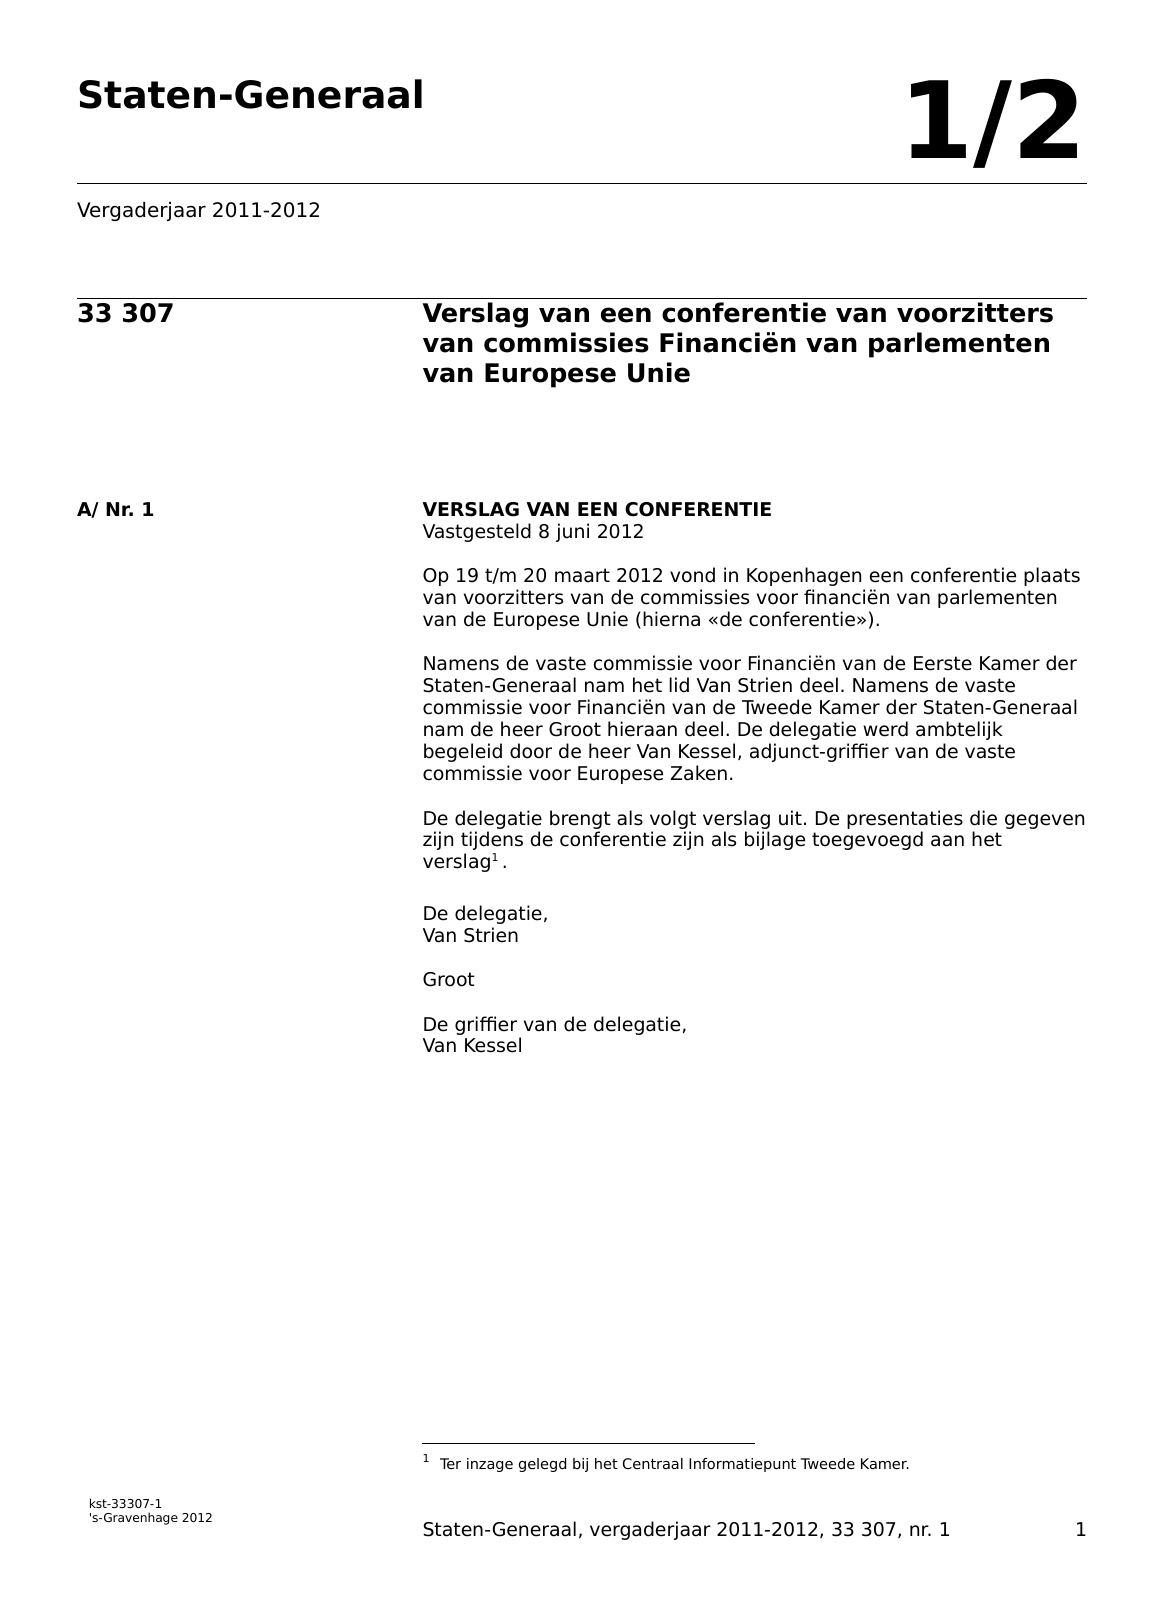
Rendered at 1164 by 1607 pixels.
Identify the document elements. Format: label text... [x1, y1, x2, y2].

table_header Staten-Generaal [77, 59, 886, 183]
table_header 1/2 [886, 59, 1087, 183]
text De delegatie, Van Strien Groot [422, 903, 1087, 991]
text Vastgesteld 8 juni 2012 [422, 521, 1087, 543]
text Ter inzage gelegd bij het Centraal Informatiepunt Tweede Kamer. [422, 1452, 1087, 1474]
text Op 19 t/m 20 maart 2012 vond in Kopenhagen een conferentie plaats van voorzitters van de commissies voor financiën van parlementen van de Europese Unie (hierna «de conferentie»). [422, 565, 1087, 631]
subtitle 33 307 Verslag van een conferentie van voorzitters van commissies Financiën van parlementen van Europese Unie [77, 299, 1087, 388]
text De delegatie brengt als volgt verslag uit. De presentaties die gegeven zijn tijdens de conferentie zijn als bijlage toegevoegd aan het verslag. [422, 807, 1087, 873]
text Namens de vaste commissie voor Financiën van de Eerste Kamer der Staten-Generaal nam het lid Van Strien deel. Namens de vaste commissie voor Financiën van de Tweede Kamer der Staten-Generaal nam de heer Groot hieraan deel. De delegatie werd ambtelijk begeleid door de heer Van Kessel, adjunct-griffier van de vaste commissie voor Europese Zaken. [422, 653, 1087, 785]
text kst-33307-1 [88, 1497, 323, 1511]
subtitle A/ Nr. 1 VERSLAG VAN EEN CONFERENTIE [77, 499, 1087, 521]
text 's-Gravenhage 2012 [88, 1511, 323, 1525]
table_cell Vergaderjaar 2011-2012 [77, 184, 1087, 298]
text De griffier van de delegatie, Van Kessel [422, 1013, 1087, 1057]
